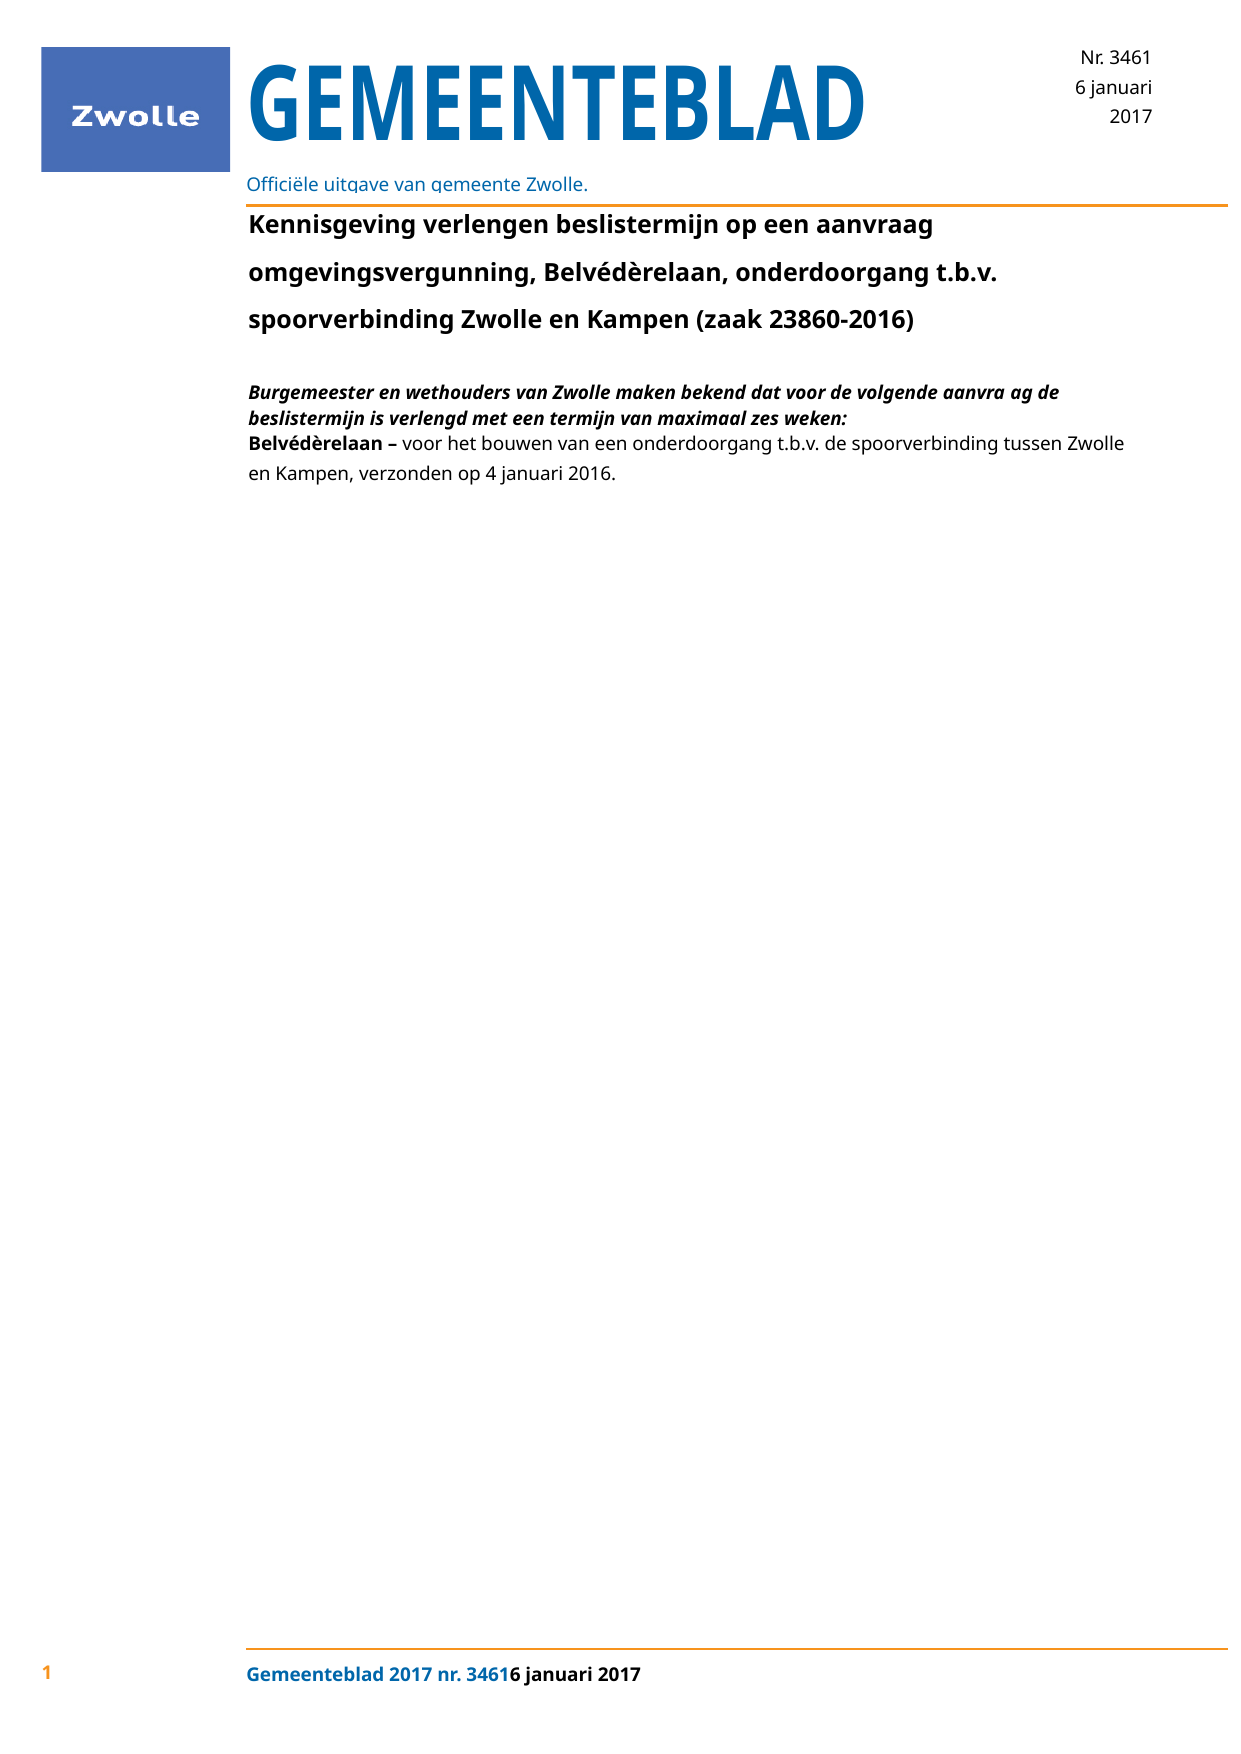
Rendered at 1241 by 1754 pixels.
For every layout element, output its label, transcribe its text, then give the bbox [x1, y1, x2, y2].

picture [41, 47, 231, 172]
text Kennisgeving verlengen beslistermijn op een aanvraag omgevingsvergunning, Belvédèrelaan, onderdoorgang t.b.v. spoorverbinding Zwolle en Kampen (zaak 23860-2016) [248, 207, 1152, 336]
text Belvédèrelaan – voor het bouwen van een onderdoorgang t.b.v. de spoorverbinding tussen Zwolle en Kampen, verzonden op 4 januari 2016. [248, 431, 1152, 486]
text Burgemeester en wethouders van Zwolle maken bekend dat voor de volgende aanvra ag de beslistermijn is verlengd met een termijn van maximaal zes weken: [248, 379, 1152, 431]
